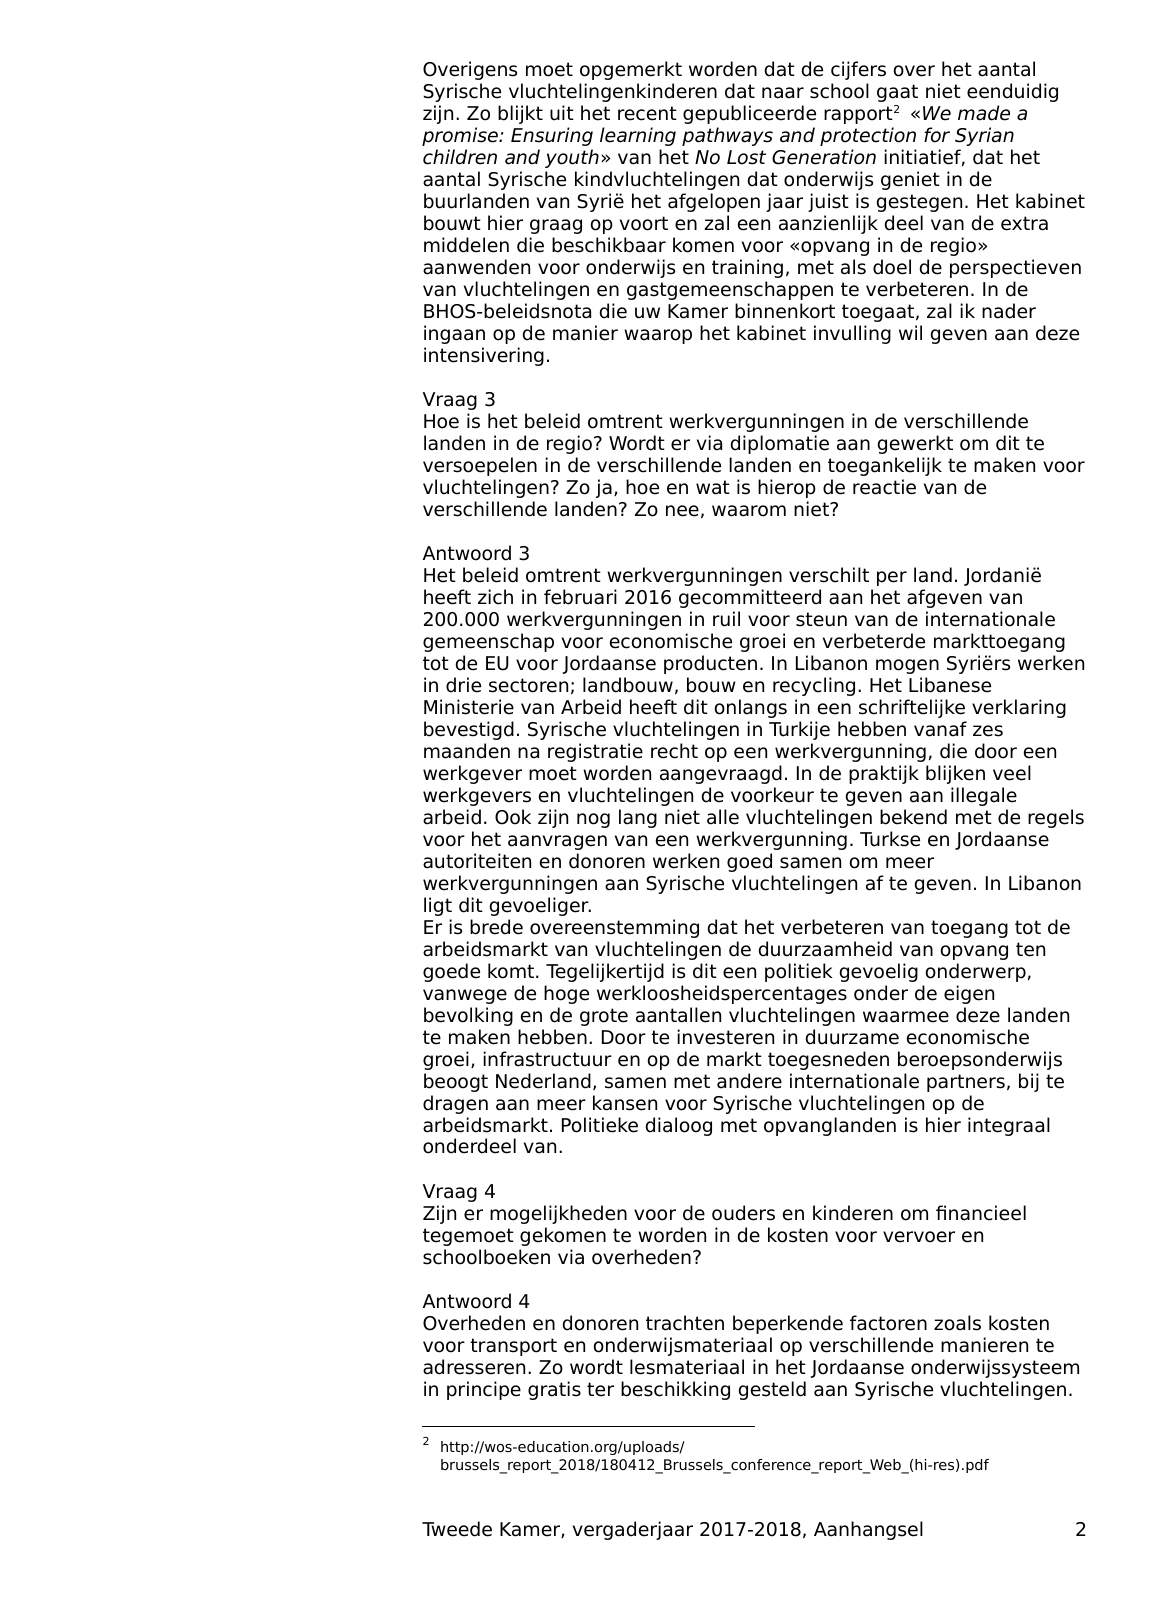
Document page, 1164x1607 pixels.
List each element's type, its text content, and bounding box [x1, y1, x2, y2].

text Vraag 3 [422, 389, 1087, 411]
text Zijn er mogelijkheden voor de ouders en kinderen om financieel tegemoet gekomen te worden in de kosten voor vervoer en schoolboeken via overheden? [422, 1203, 1087, 1268]
text Overigens moet opgemerkt worden dat de cijfers over het aantal Syrische vluchtelingenkinderen dat naar school gaat niet eenduidig zijn. Zo blijkt uit het recent gepubliceerde rapport «We made a promise: Ensuring learning pathways and protection for Syrian children and youth» van het No Lost Generation initiatief, dat het aantal Syrische kindvluchtelingen dat onderwijs geniet in de buurlanden van Syrië het afgelopen jaar juist is gestegen. Het kabinet bouwt hier graag op voort en zal een aanzienlijk deel van de extra middelen die beschikbaar komen voor «opvang in de regio» aanwenden voor onderwijs en training, met als doel de perspectieven van vluchtelingen en gastgemeenschappen te verbeteren. In de BHOS-beleidsnota die uw Kamer binnenkort toegaat, zal ik nader ingaan op de manier waarop het kabinet invulling wil geven aan deze intensivering. [422, 59, 1087, 367]
text Antwoord 3 [422, 543, 1087, 565]
text Overheden en donoren trachten beperkende factoren zoals kosten voor transport en onderwijsmateriaal op verschillende manieren te adresseren. Zo wordt lesmateriaal in het Jordaanse onderwijssysteem in principe gratis ter beschikking gesteld aan Syrische vluchtelingen. [422, 1313, 1087, 1401]
text Het beleid omtrent werkvergunningen verschilt per land. Jordanië heeft zich in februari 2016 gecommitteerd aan het afgeven van 200.000 werkvergunningen in ruil voor steun van de internationale gemeenschap voor economische groei en verbeterde markttoegang tot de EU voor Jordaanse producten. In Libanon mogen Syriërs werken in drie sectoren; landbouw, bouw en recycling. Het Libanese Ministerie van Arbeid heeft dit onlangs in een schriftelijke verklaring bevestigd. Syrische vluchtelingen in Turkije hebben vanaf zes maanden na registratie recht op een werkvergunning, die door een werkgever moet worden aangevraagd. In de praktijk blijken veel werkgevers en vluchtelingen de voorkeur te geven aan illegale arbeid. Ook zijn nog lang niet alle vluchtelingen bekend met de regels voor het aanvragen van een werkvergunning. Turkse en Jordaanse autoriteiten en donoren werken goed samen om meer werkvergunningen aan Syrische vluchtelingen af te geven. In Libanon ligt dit gevoeliger. [422, 565, 1087, 917]
text Er is brede overeenstemming dat het verbeteren van toegang tot de arbeidsmarkt van vluchtelingen de duurzaamheid van opvang ten goede komt. Tegelijkertijd is dit een politiek gevoelig onderwerp, vanwege de hoge werkloosheidspercentages onder de eigen bevolking en de grote aantallen vluchtelingen waarmee deze landen te maken hebben. Door te investeren in duurzame economische groei, infrastructuur en op de markt toegesneden beroepsonderwijs beoogt Nederland, samen met andere internationale partners, bij te dragen aan meer kansen voor Syrische vluchtelingen op de arbeidsmarkt. Politieke dialoog met opvanglanden is hier integraal onderdeel van. [422, 917, 1087, 1158]
text Vraag 4 [422, 1181, 1087, 1203]
text Antwoord 4 [422, 1291, 1087, 1313]
text http://wos-education.org/uploads/brussels_report_2018/180412_Brussels_conference_report_Web_(hi-res).pdf [422, 1435, 1087, 1474]
text Hoe is het beleid omtrent werkvergunningen in de verschillende landen in de regio? Wordt er via diplomatie aan gewerkt om dit te versoepelen in de verschillende landen en toegankelijk te maken voor vluchtelingen? Zo ja, hoe en wat is hierop de reactie van de verschillende landen? Zo nee, waarom niet? [422, 411, 1087, 521]
